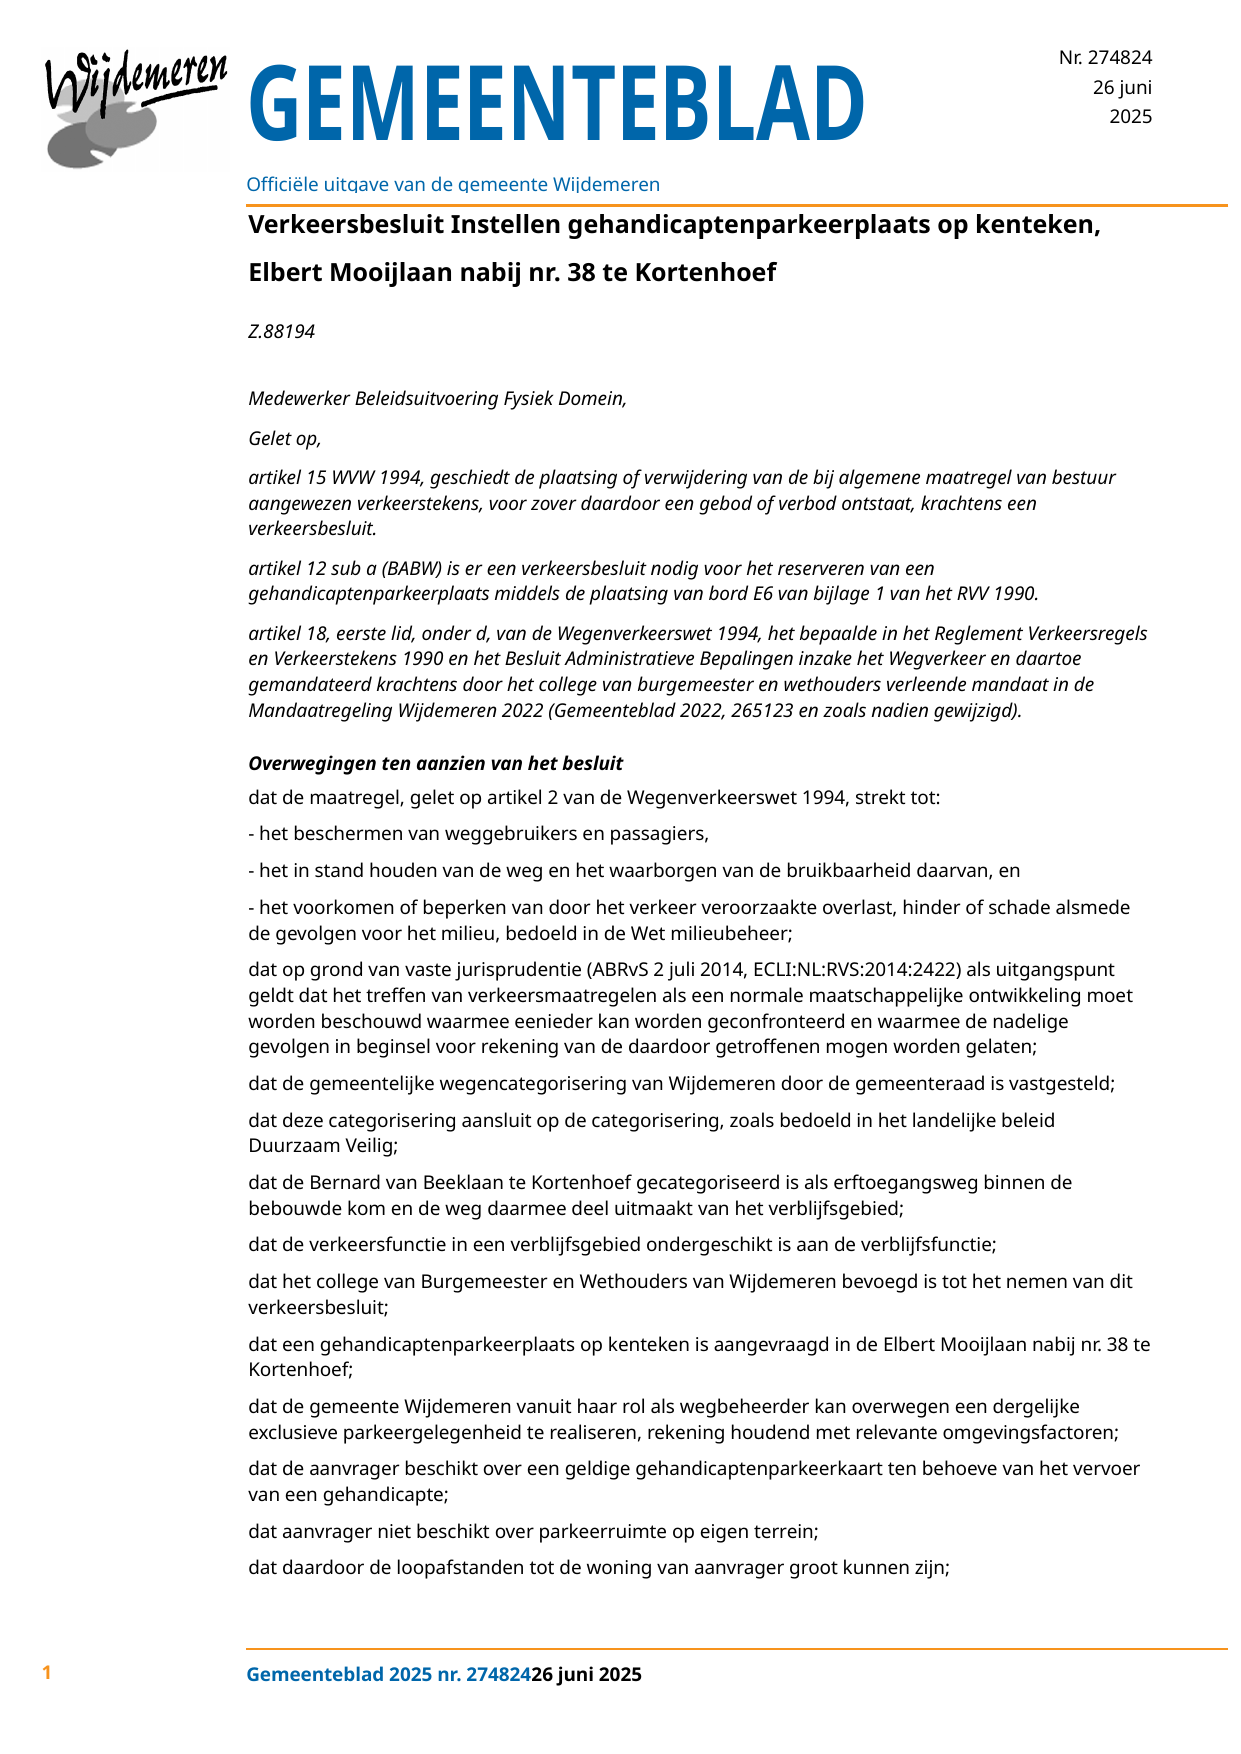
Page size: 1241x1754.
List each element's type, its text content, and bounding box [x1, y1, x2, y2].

text dat de gemeente Wijdemeren vanuit haar rol als wegbeheerder kan overwegen een dergelijke exclusieve parkeergelegenheid te realiseren, rekening houdend met relevante omgevingsfactoren; [248, 1393, 1152, 1444]
text artikel 15 WVW 1994, geschiedt de plaatsing of verwijdering van de bij algemene maatregel van bestuur aangewezen verkeerstekens, voor zover daardoor een gebod of verbod ontstaat, krachtens een verkeersbesluit. [248, 464, 1152, 541]
text - het voorkomen of beperken van door het verkeer veroorzaakte overlast, hinder of schade alsmede de gevolgen voor het milieu, bedoeld in de Wet milieubeheer; [248, 894, 1152, 945]
text dat de Bernard van Beeklaan te Kortenhoef gecategoriseerd is als erftoegangsweg binnen de bebouwde kom en de weg daarmee deel uitmaakt van het verblijfsgebied; [248, 1169, 1152, 1221]
text dat de aanvrager beschikt over een geldige gehandicaptenparkeerkaart ten behoeve van het vervoer van een gehandicapte; [248, 1456, 1152, 1507]
text Verkeersbesluit Instellen gehandicaptenparkeerplaats op kenteken, Elbert Mooijlaan nabij nr. 38 te Kortenhoef [248, 207, 1152, 288]
text artikel 12 sub a (BABW) is er een verkeersbesluit nodig voor het reserveren van een gehandicaptenparkeerplaats middels de plaatsing van bord E6 van bijlage 1 van het RVV 1990. [248, 555, 1152, 606]
text - het beschermen van weggebruikers en passagiers, [248, 821, 1152, 846]
text dat de verkeersfunctie in een verblijfsgebied ondergeschikt is aan de verblijfsfunctie; [248, 1232, 1152, 1257]
text dat het college van Burgemeester en Wethouders van Wijdemeren bevoegd is tot het nemen van dit verkeersbesluit; [248, 1268, 1152, 1320]
text Gelet op, [248, 425, 1152, 451]
text dat daardoor de loopafstanden tot de woning van aanvrager groot kunnen zijn; [248, 1554, 1152, 1580]
picture [41, 47, 231, 172]
text dat de gemeentelijke wegencategorisering van Wijdemeren door de gemeenteraad is vastgesteld; [248, 1070, 1152, 1096]
text Overwegingen ten aanzien van het besluit [248, 750, 1152, 776]
text dat deze categorisering aansluit op de categorisering, zoals bedoeld in het landelijke beleid Duurzaam Veilig; [248, 1107, 1152, 1158]
text dat op grond van vaste jurisprudentie (ABRvS 2 juli 2014, ECLI:NL:RVS:2014:2422) als uitgangspunt geldt dat het treffen van verkeersmaatregelen als een normale maatschappelijke ontwikkeling moet worden beschouwd waarmee eenieder kan worden geconfronteerd en waarmee de nadelige gevolgen in beginsel voor rekening van de daardoor getroffenen mogen worden gelaten; [248, 956, 1152, 1059]
text dat de maatregel, gelet op artikel 2 van de Wegenverkeerswet 1994, strekt tot: [248, 784, 1152, 810]
text dat aanvrager niet beschikt over parkeerruimte op eigen terrein; [248, 1518, 1152, 1544]
text dat een gehandicaptenparkeerplaats op kenteken is aangevraagd in de Elbert Mooijlaan nabij nr. 38 te Kortenhoef; [248, 1331, 1152, 1382]
text Medewerker Beleidsuitvoering Fysiek Domein, [248, 386, 1152, 411]
text - het in stand houden van de weg en het waarborgen van de bruikbaarheid daarvan, en [248, 857, 1152, 883]
text artikel 18, eerste lid, onder d, van de Wegenverkeerswet 1994, het bepaalde in het Reglement Verkeersregels en Verkeerstekens 1990 en het Besluit Administratieve Bepalingen inzake het Wegverkeer en daartoe gemandateerd krachtens door het college van burgemeester en wethouders verleende mandaat in de Mandaatregeling Wijdemeren 2022 (Gemeenteblad 2022, 265123 en zoals nadien gewijzigd). [248, 620, 1152, 723]
text Z.88194 [248, 318, 1152, 344]
